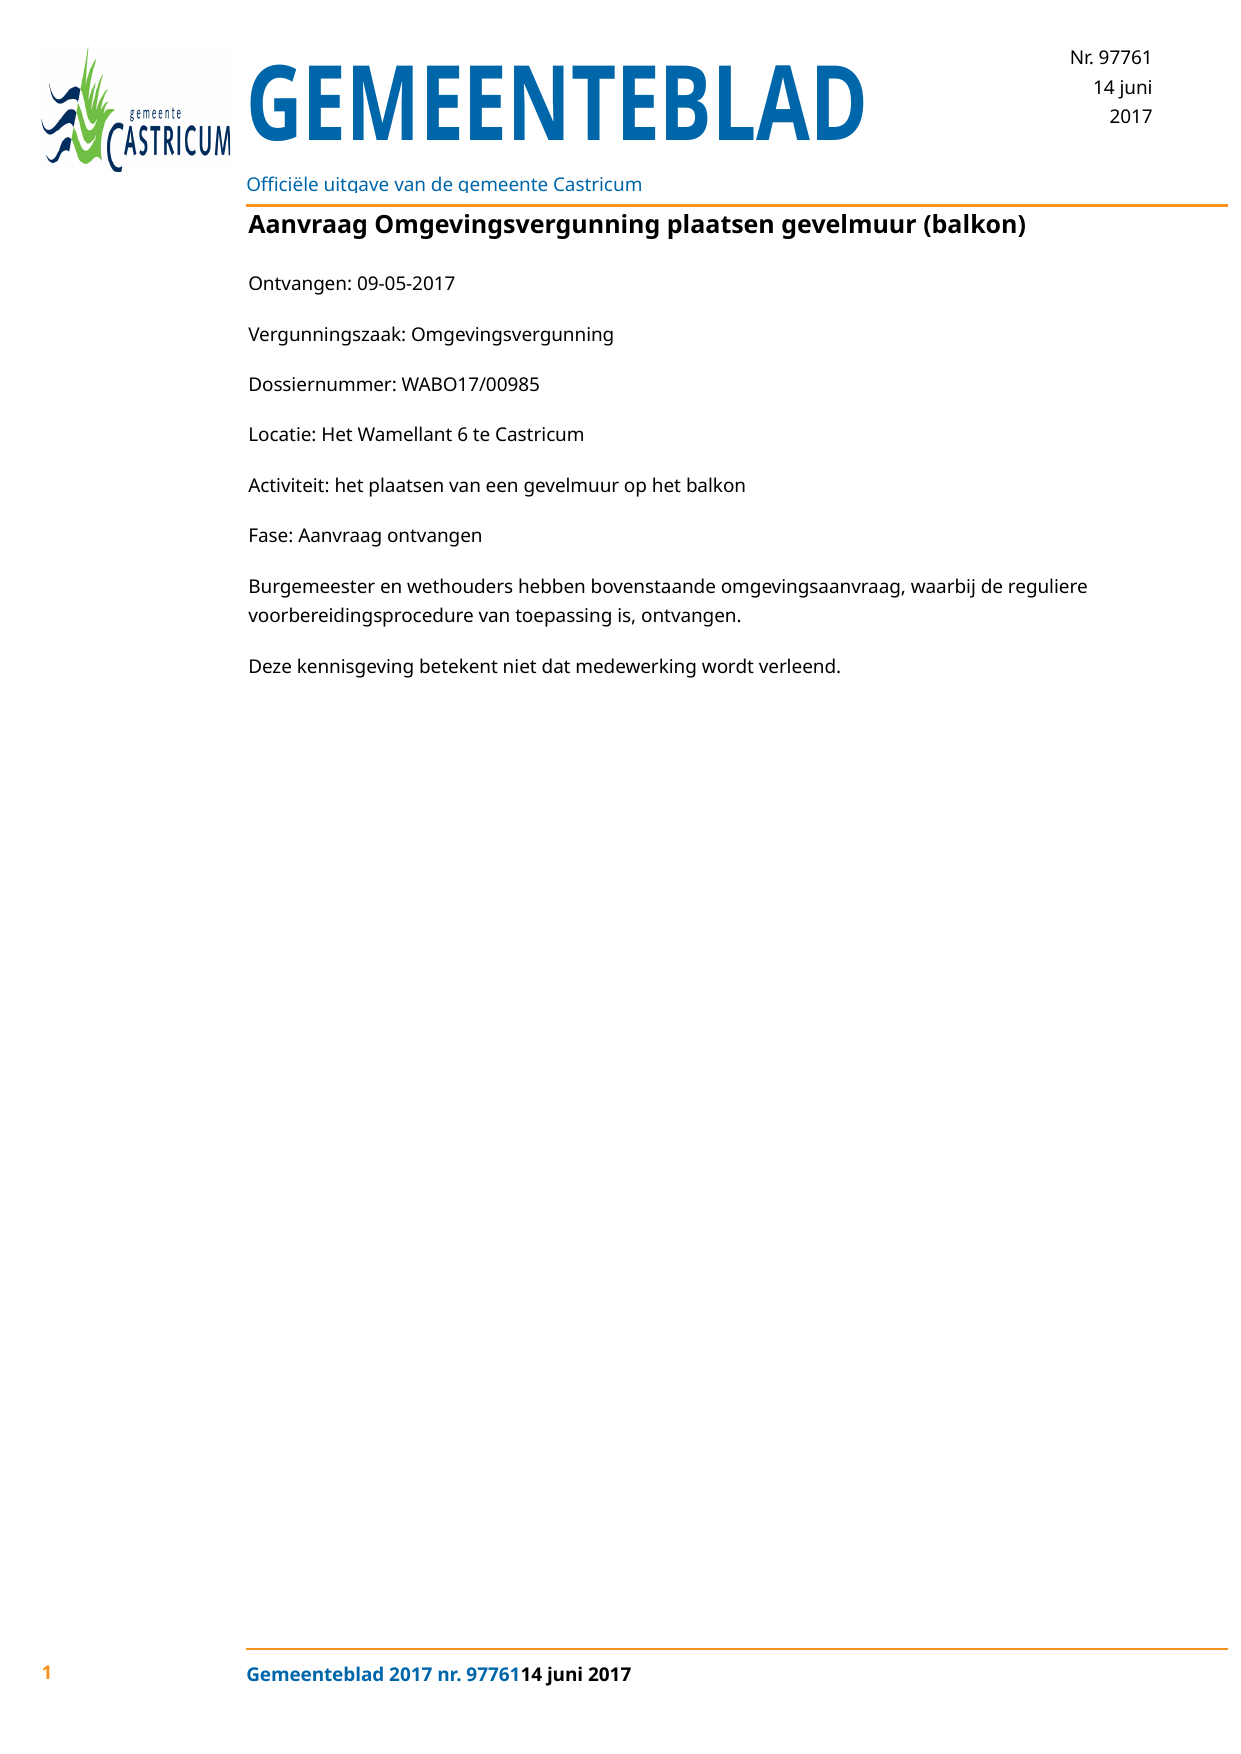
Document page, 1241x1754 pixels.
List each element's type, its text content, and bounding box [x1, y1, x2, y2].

text Fase: Aanvraag ontvangen [248, 522, 1152, 548]
picture [41, 47, 231, 172]
text Dossiernummer: WABO17/00985 [248, 371, 1152, 397]
text Burgemeester en wethouders hebben bovenstaande omgevingsaanvraag, waarbij de reguliere voorbereidingsprocedure van toepassing is, ontvangen. [248, 573, 1152, 628]
text Activiteit: het plaatsen van een gevelmuur op het balkon [248, 472, 1152, 498]
text Ontvangen: 09-05-2017 [248, 270, 1152, 296]
text Vergunningszaak: Omgevingsvergunning [248, 321, 1152, 346]
text Deze kennisgeving betekent niet dat medewerking wordt verleend. [248, 653, 1152, 678]
text Aanvraag Omgevingsvergunning plaatsen gevelmuur (balkon) [248, 207, 1152, 241]
text Locatie: Het Wamellant 6 te Castricum [248, 422, 1152, 447]
